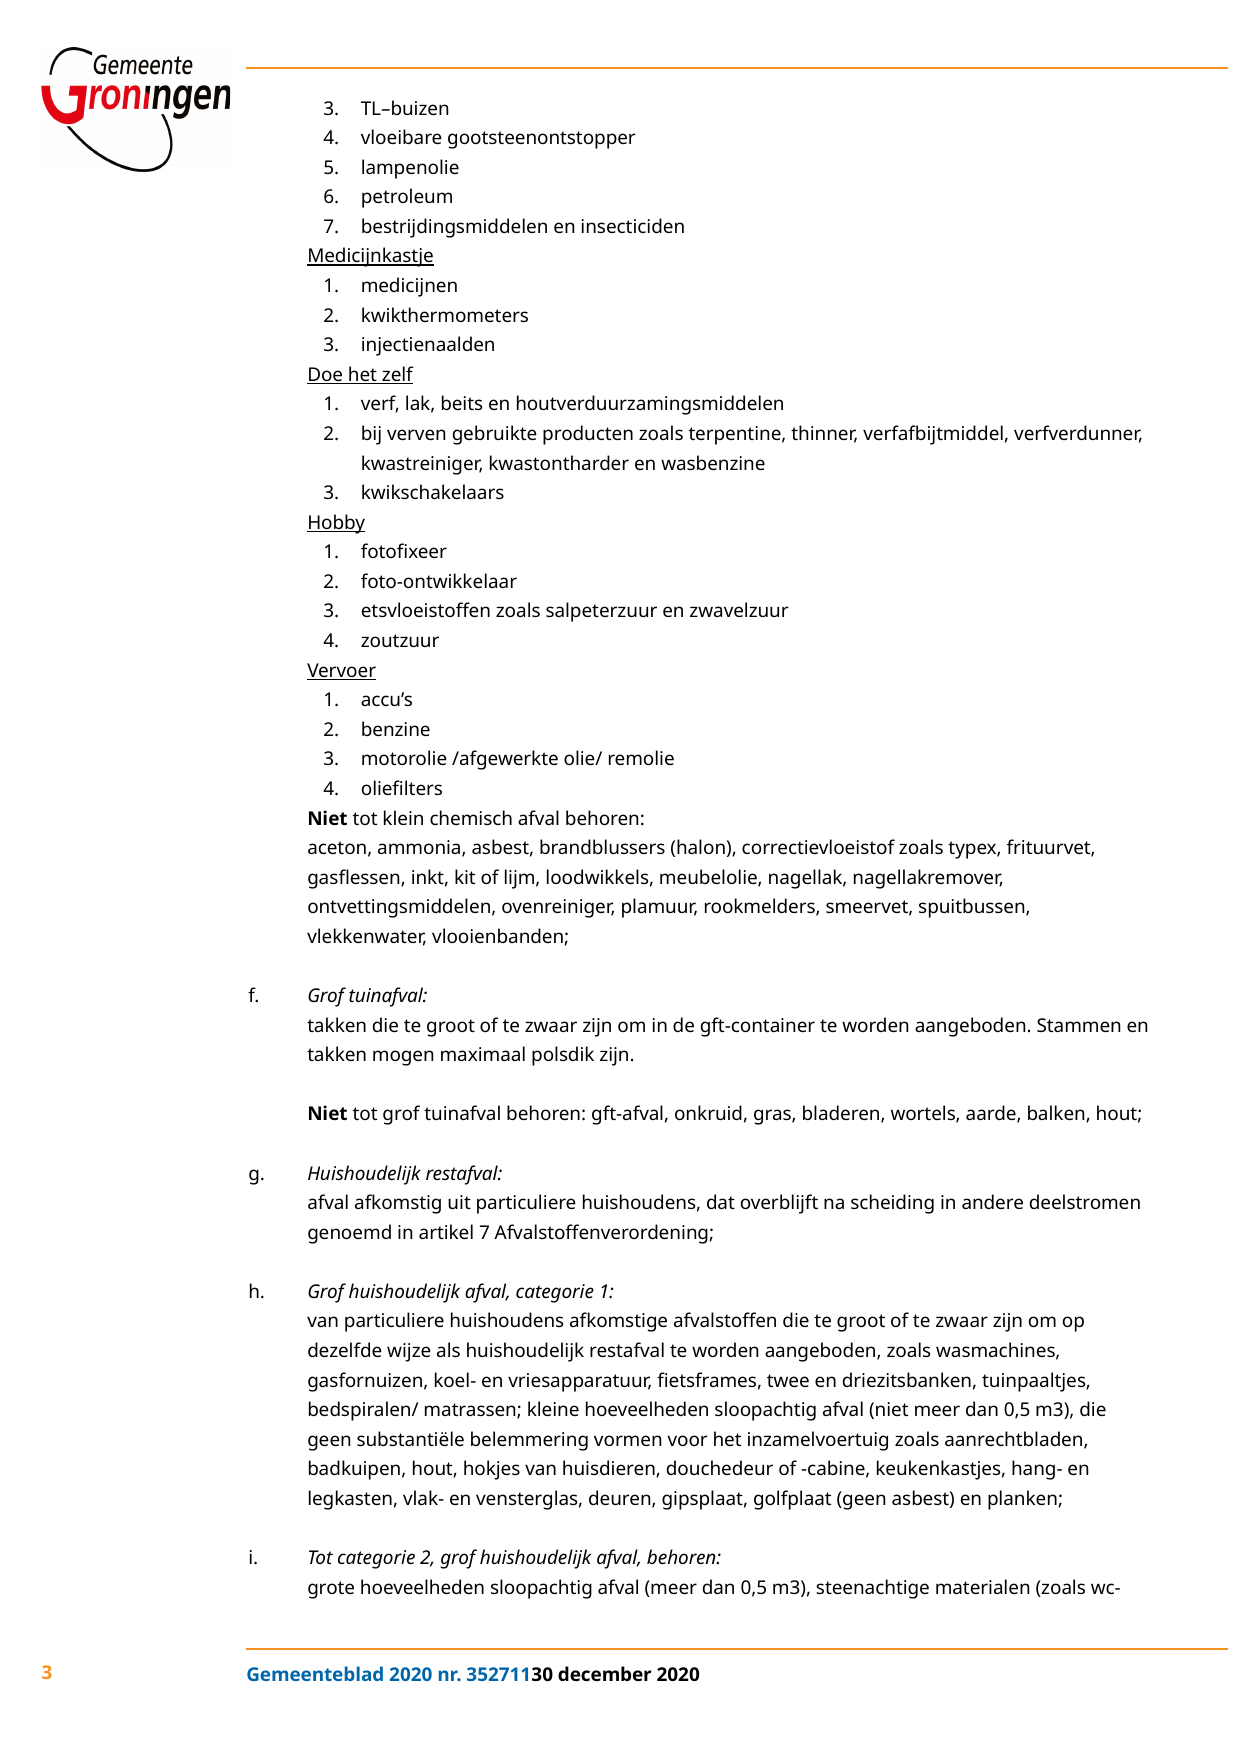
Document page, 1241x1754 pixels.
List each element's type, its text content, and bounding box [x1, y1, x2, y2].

list Tot categorie 2, grof huishoudelijk afval, behoren: [248, 1544, 1152, 1570]
list grote hoeveelheden sloopachtig afval (meer dan 0,5 m3), steenachtige materialen (zoals wc- [248, 1574, 1152, 1600]
list Grof tuinafval: [248, 982, 1152, 1008]
list bij verven gebruikte producten zoals terpentine, thinner, verfafbijtmiddel, verfverdunner, kwastreiniger, kwastontharder en wasbenzine [323, 420, 1152, 476]
list oliefilters [323, 775, 1152, 801]
list injectienaalden [323, 331, 1152, 357]
list accu’s [323, 686, 1152, 712]
list verf, lak, beits en houtverduurzamingsmiddelen [323, 391, 1152, 416]
list Grof huishoudelijk afval, categorie 1: [248, 1278, 1152, 1304]
list afval afkomstig uit particuliere huishoudens, dat overblijft na scheiding in andere deelstromen genoemd in artikel 7 Afvalstoffenverordening; [248, 1189, 1152, 1245]
list motorolie /afgewerkte olie/ remolie [323, 746, 1152, 771]
list van particuliere huishoudens afkomstige afvalstoffen die te groot of te zwaar zijn om op dezelfde wijze als huishoudelijk restafval te worden aangeboden, zoals wasmachines, gasfornuizen, koel- en vriesapparatuur, fietsframes, twee en driezitsbanken, tuinpaaltjes, bedspiralen/ matrassen; kleine hoeveelheden sloopachtig afval (niet meer dan 0,5 m3), die geen substantiële belemmering vormen voor het inzamelvoertuig zoals aanrechtbladen, badkuipen, hout, hokjes van huisdieren, douchedeur of -cabine, keukenkastjes, hang- en legkasten, vlak- en vensterglas, deuren, gipsplaat, golfplaat (geen asbest) en planken; [248, 1308, 1152, 1511]
list medicijnen [323, 272, 1152, 298]
list fotofixeer [323, 538, 1152, 564]
list Doe het zelf [248, 361, 1152, 387]
list foto-ontwikkelaar [323, 568, 1152, 594]
list petroleum [323, 183, 1152, 209]
list Vervoer [248, 657, 1152, 683]
list etsvloeistoffen zoals salpeterzuur en zwavelzuur [323, 598, 1152, 623]
list Medicijnkastje [248, 243, 1152, 268]
list vloeibare gootsteenontstopper [323, 124, 1152, 150]
picture [41, 47, 231, 172]
list benzine [323, 716, 1152, 742]
list kwikthermometers [323, 302, 1152, 328]
list takken die te groot of te zwaar zijn om in de gft-container te worden aangeboden. Stammen en takken mogen maximaal polsdik zijn. [248, 1012, 1152, 1067]
list lampenolie [323, 154, 1152, 180]
list kwikschakelaars [323, 479, 1152, 505]
list Hobby [248, 509, 1152, 535]
list bestrijdingsmiddelen en insecticiden [323, 213, 1152, 239]
list Huishoudelijk restafval: [248, 1160, 1152, 1186]
list TL–buizen [323, 95, 1152, 121]
list aceton, ammonia, asbest, brandblussers (halon), correctievloeistof zoals typex, frituurvet, gasflessen, inkt, kit of lijm, loodwikkels, meubelolie, nagellak, nagellakremover, ontvettingsmiddelen, ovenreiniger, plamuur, rookmelders, smeervet, spuitbussen, vlekkenwater, vlooienbanden; [248, 834, 1152, 949]
list zoutzuur [323, 627, 1152, 653]
list Niet tot klein chemisch afval behoren: [248, 805, 1152, 831]
list Niet tot grof tuinafval behoren: gft-afval, onkruid, gras, bladeren, wortels, aarde, balken, hout; [248, 1101, 1152, 1126]
